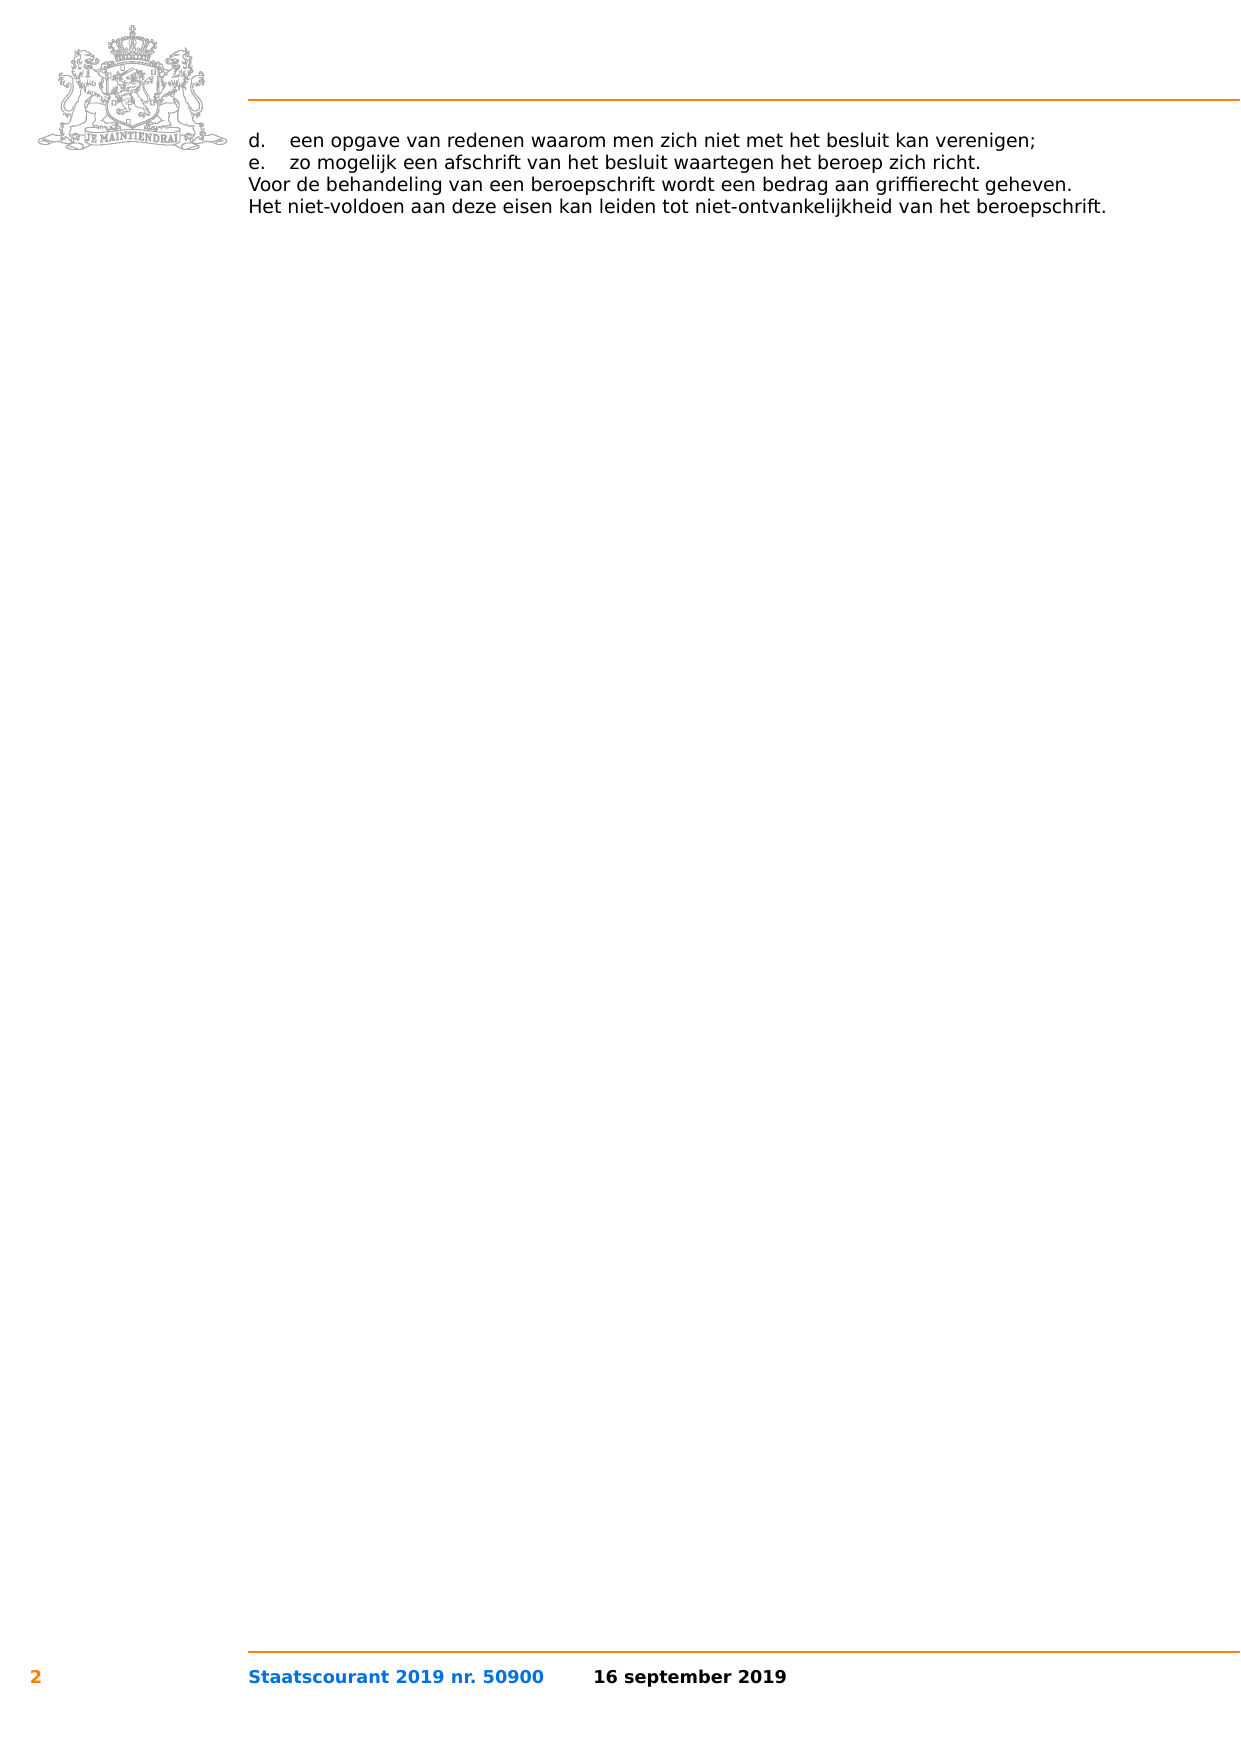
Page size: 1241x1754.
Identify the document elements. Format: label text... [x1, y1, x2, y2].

text Het niet-voldoen aan deze eisen kan leiden tot niet-ontvankelijkheid van het beroepschrift. [248, 196, 1163, 218]
text d. een opgave van redenen waarom men zich niet met het besluit kan verenigen; [248, 130, 1163, 152]
text Voor de behandeling van een beroepschrift wordt een bedrag aan griffierecht geheven. [248, 174, 1163, 196]
text e. zo mogelijk een afschrift van het besluit waartegen het beroep zich richt. [248, 152, 1163, 174]
picture [38, 25, 227, 150]
